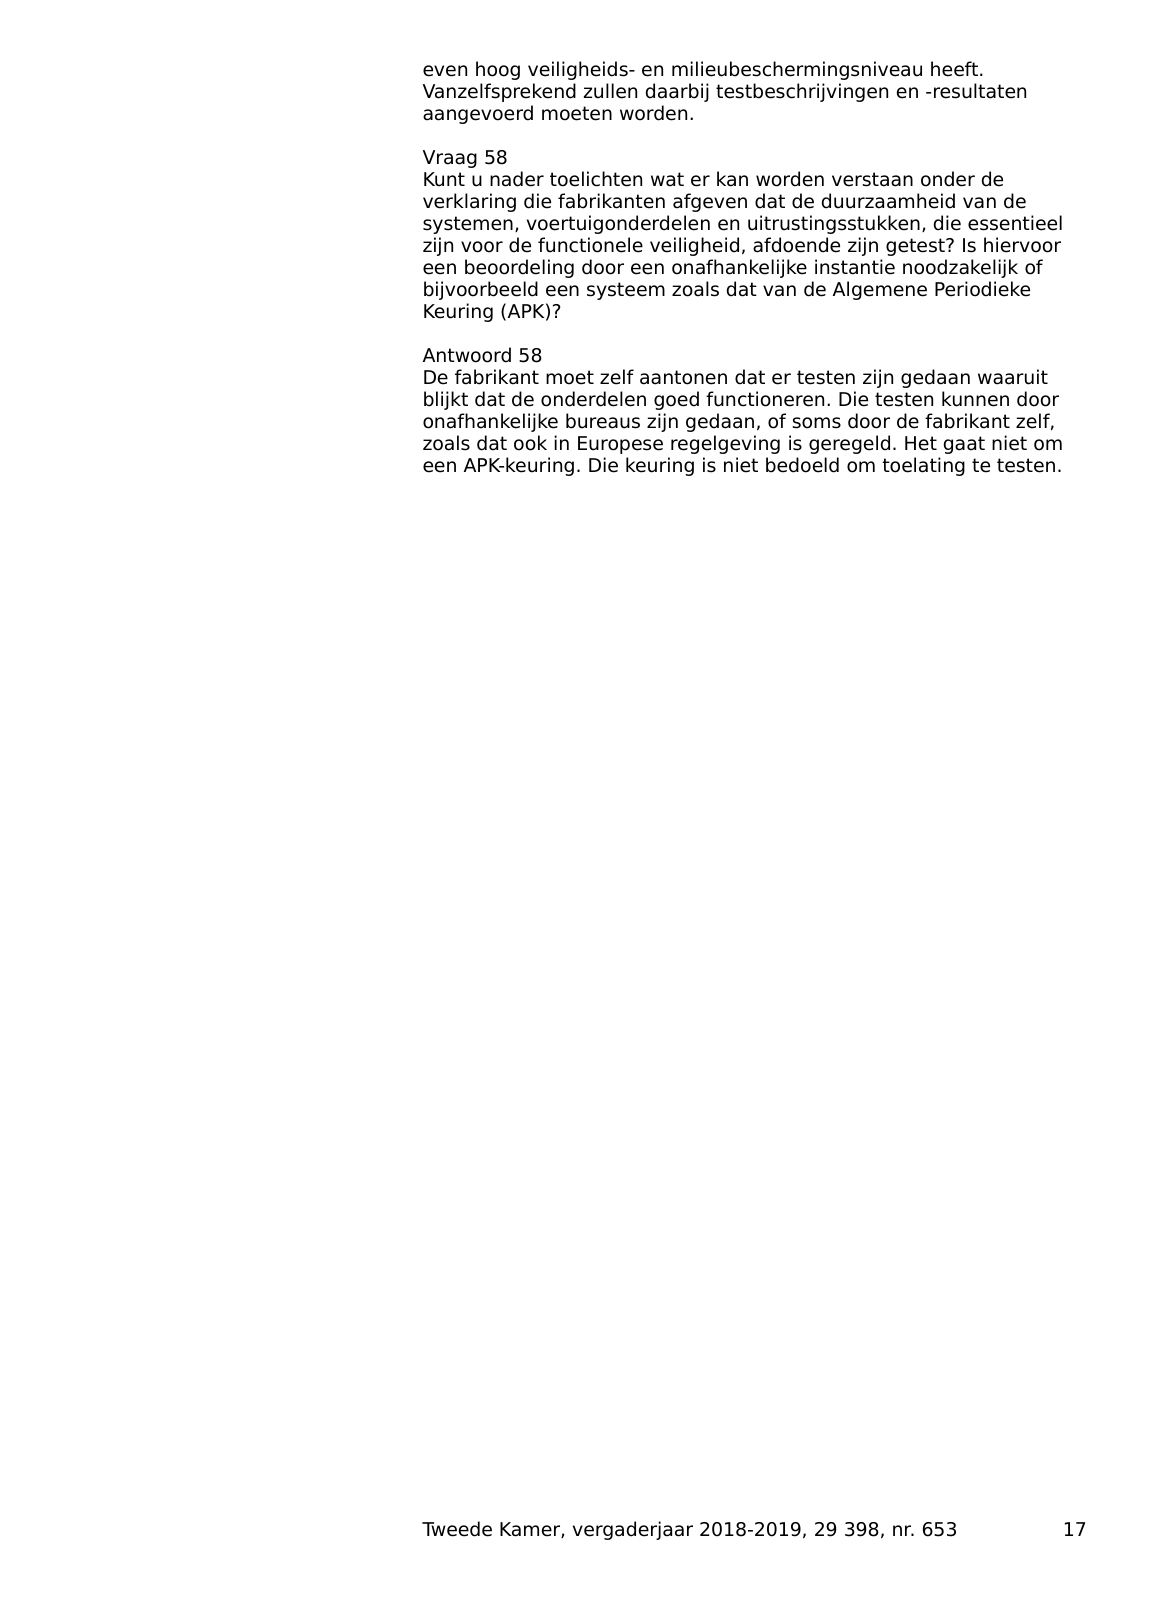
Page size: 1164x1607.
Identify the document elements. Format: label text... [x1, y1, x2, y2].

text Vraag 58 [422, 147, 1087, 169]
text De fabrikant moet zelf aantonen dat er testen zijn gedaan waaruit blijkt dat de onderdelen goed functioneren. Die testen kunnen door onafhankelijke bureaus zijn gedaan, of soms door de fabrikant zelf, zoals dat ook in Europese regelgeving is geregeld. Het gaat niet om een APK-keuring. Die keuring is niet bedoeld om toelating te testen. [422, 367, 1087, 477]
text Antwoord 58 [422, 345, 1087, 367]
text even hoog veiligheids- en milieubeschermingsniveau heeft. Vanzelfsprekend zullen daarbij testbeschrijvingen en -resultaten aangevoerd moeten worden. [422, 59, 1087, 125]
text Kunt u nader toelichten wat er kan worden verstaan onder de verklaring die fabrikanten afgeven dat de duurzaamheid van de systemen, voertuigonderdelen en uitrustingsstukken, die essentieel zijn voor de functionele veiligheid, afdoende zijn getest? Is hiervoor een beoordeling door een onafhankelijke instantie noodzakelijk of bijvoorbeeld een systeem zoals dat van de Algemene Periodieke Keuring (APK)? [422, 169, 1087, 323]
